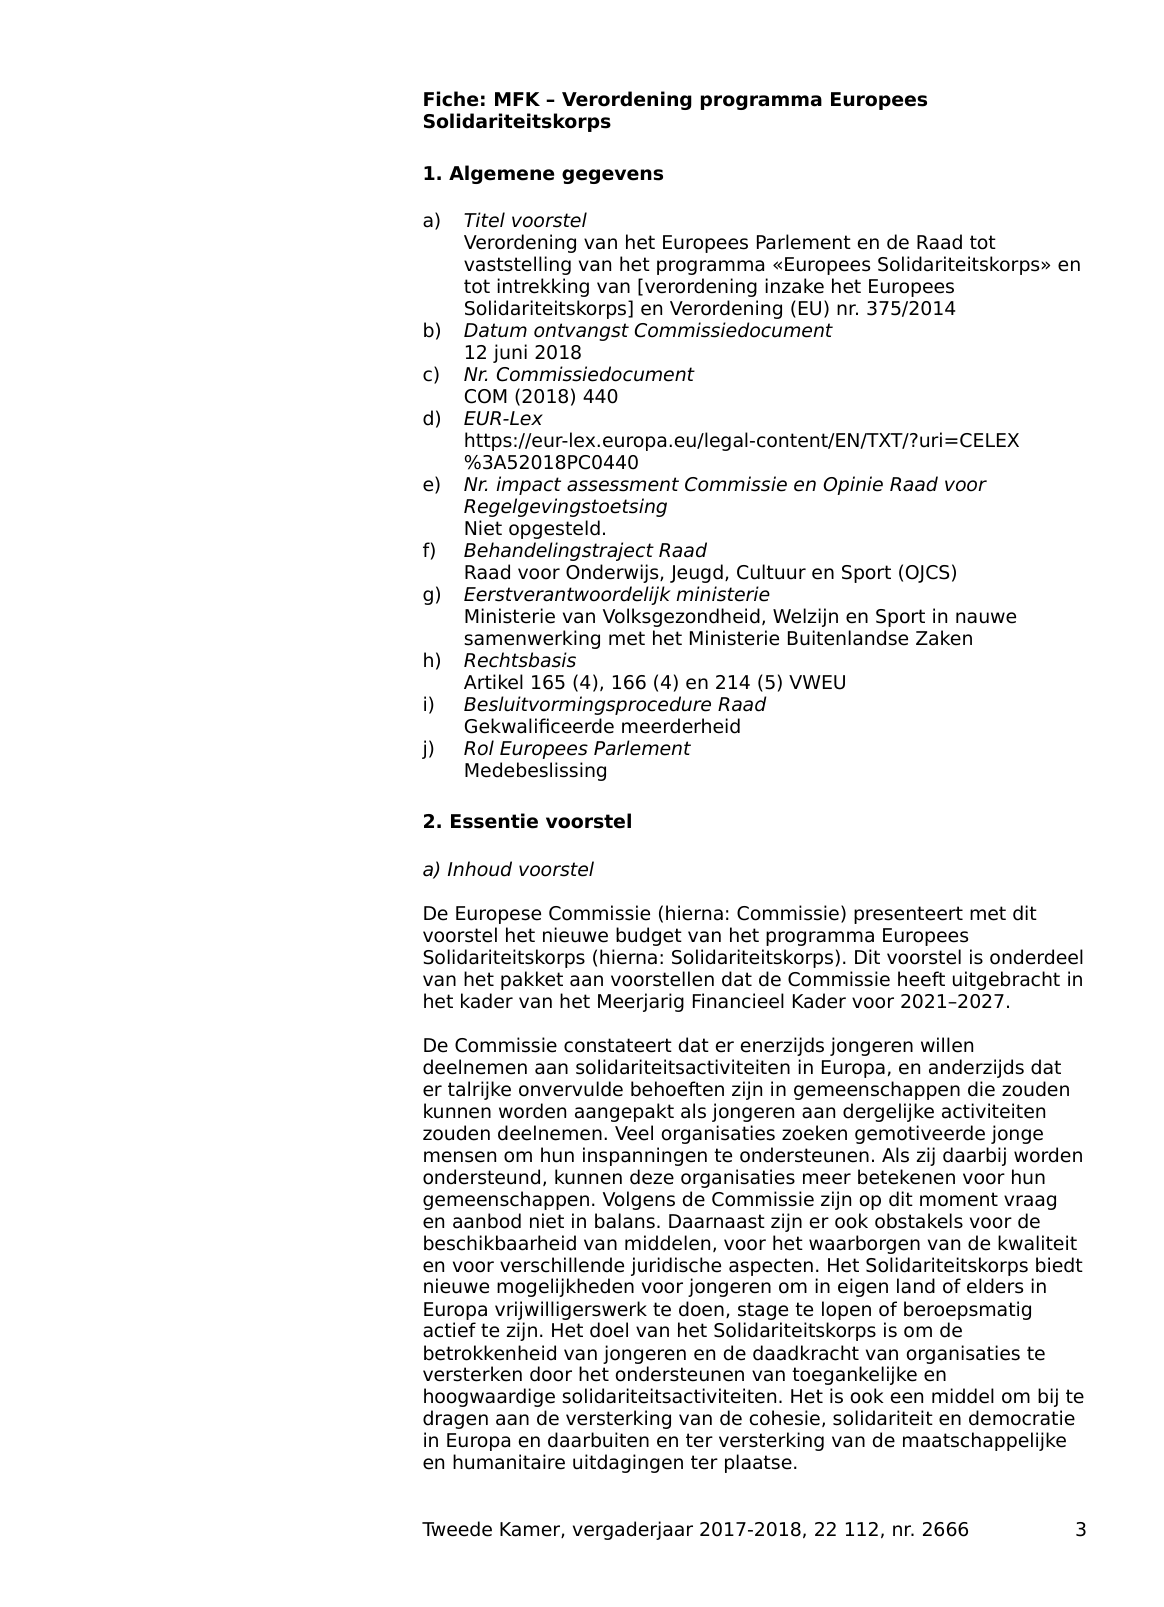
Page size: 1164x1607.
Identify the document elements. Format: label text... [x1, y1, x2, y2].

text De Europese Commissie (hierna: Commissie) presenteert met dit voorstel het nieuwe budget van het programma Europees Solidariteitskorps (hierna: Solidariteitskorps). Dit voorstel is onderdeel van het pakket aan voorstellen dat de Commissie heeft uitgebracht in het kader van het Meerjarig Financieel Kader voor 2021–2027. [422, 903, 1087, 1012]
text De Commissie constateert dat er enerzijds jongeren willen deelnemen aan solidariteitsactiviteiten in Europa, en anderzijds dat er talrijke onvervulde behoeften zijn in gemeenschappen die zouden kunnen worden aangepakt als jongeren aan dergelijke activiteiten zouden deelnemen. Veel organisaties zoeken gemotiveerde jonge mensen om hun inspanningen te ondersteunen. Als zij daarbij worden ondersteund, kunnen deze organisaties meer betekenen voor hun gemeenschappen. Volgens de Commissie zijn op dit moment vraag en aanbod niet in balans. Daarnaast zijn er ook obstakels voor de beschikbaarheid van middelen, voor het waarborgen van de kwaliteit en voor verschillende juridische aspecten. Het Solidariteitskorps biedt nieuwe mogelijkheden voor jongeren om in eigen land of elders in Europa vrijwilligerswerk te doen, stage te lopen of beroepsmatig actief te zijn. Het doel van het Solidariteitskorps is om de betrokkenheid van jongeren en de daadkracht van organisaties te versterken door het ondersteunen van toegankelijke en hoogwaardige solidariteitsactiviteiten. Het is ook een middel om bij te dragen aan de versterking van de cohesie, solidariteit en democratie in Europa en daarbuiten en ter versterking van de maatschappelijke en humanitaire uitdagingen ter plaatse. [422, 1035, 1087, 1474]
subtitle a) Inhoud voorstel [422, 858, 1087, 880]
text Niet opgesteld. [464, 518, 1087, 540]
text c) Nr. Commissiedocument [422, 364, 1087, 386]
text g) Eerstverantwoordelijk ministerie [422, 584, 1087, 606]
text h) Rechtsbasis [422, 649, 1087, 672]
text Artikel 165 (4), 166 (4) en 214 (5) VWEU [464, 672, 1087, 693]
text i) Besluitvormingsprocedure Raad [422, 693, 1087, 716]
subtitle 2. Essentie voorstel [422, 811, 1087, 833]
text Ministerie van Volksgezondheid, Welzijn en Sport in nauwe samenwerking met het Ministerie Buitenlandse Zaken [464, 606, 1087, 649]
text Raad voor Onderwijs, Jeugd, Cultuur en Sport (OJCS) [464, 562, 1087, 584]
text e) Nr. impact assessment Commissie en Opinie Raad voor Regelgevingstoetsing [422, 474, 1087, 518]
subtitle Fiche: MFK – Verordening programma Europees Solidariteitskorps [422, 89, 1087, 133]
text 12 juni 2018 [464, 342, 1087, 364]
subtitle 1. Algemene gegevens [422, 163, 1087, 185]
text f) Behandelingstraject Raad [422, 540, 1087, 562]
text Verordening van het Europees Parlement en de Raad tot vaststelling van het programma «Europees Solidariteitskorps» en tot intrekking van [verordening inzake het Europees Solidariteitskorps] en Verordening (EU) nr. 375/2014 [464, 232, 1087, 320]
text https://eur-lex.europa.eu/legal-content/EN/TXT/?uri=CELEX%3A52018PC0440 [464, 430, 1087, 474]
text COM (2018) 440 [464, 386, 1087, 408]
text Medebeslissing [464, 759, 1087, 781]
text j) Rol Europees Parlement [422, 737, 1087, 759]
text b) Datum ontvangst Commissiedocument [422, 320, 1087, 342]
text a) Titel voorstel [422, 210, 1087, 232]
text Gekwalificeerde meerderheid [464, 716, 1087, 737]
text d) EUR-Lex [422, 408, 1087, 430]
